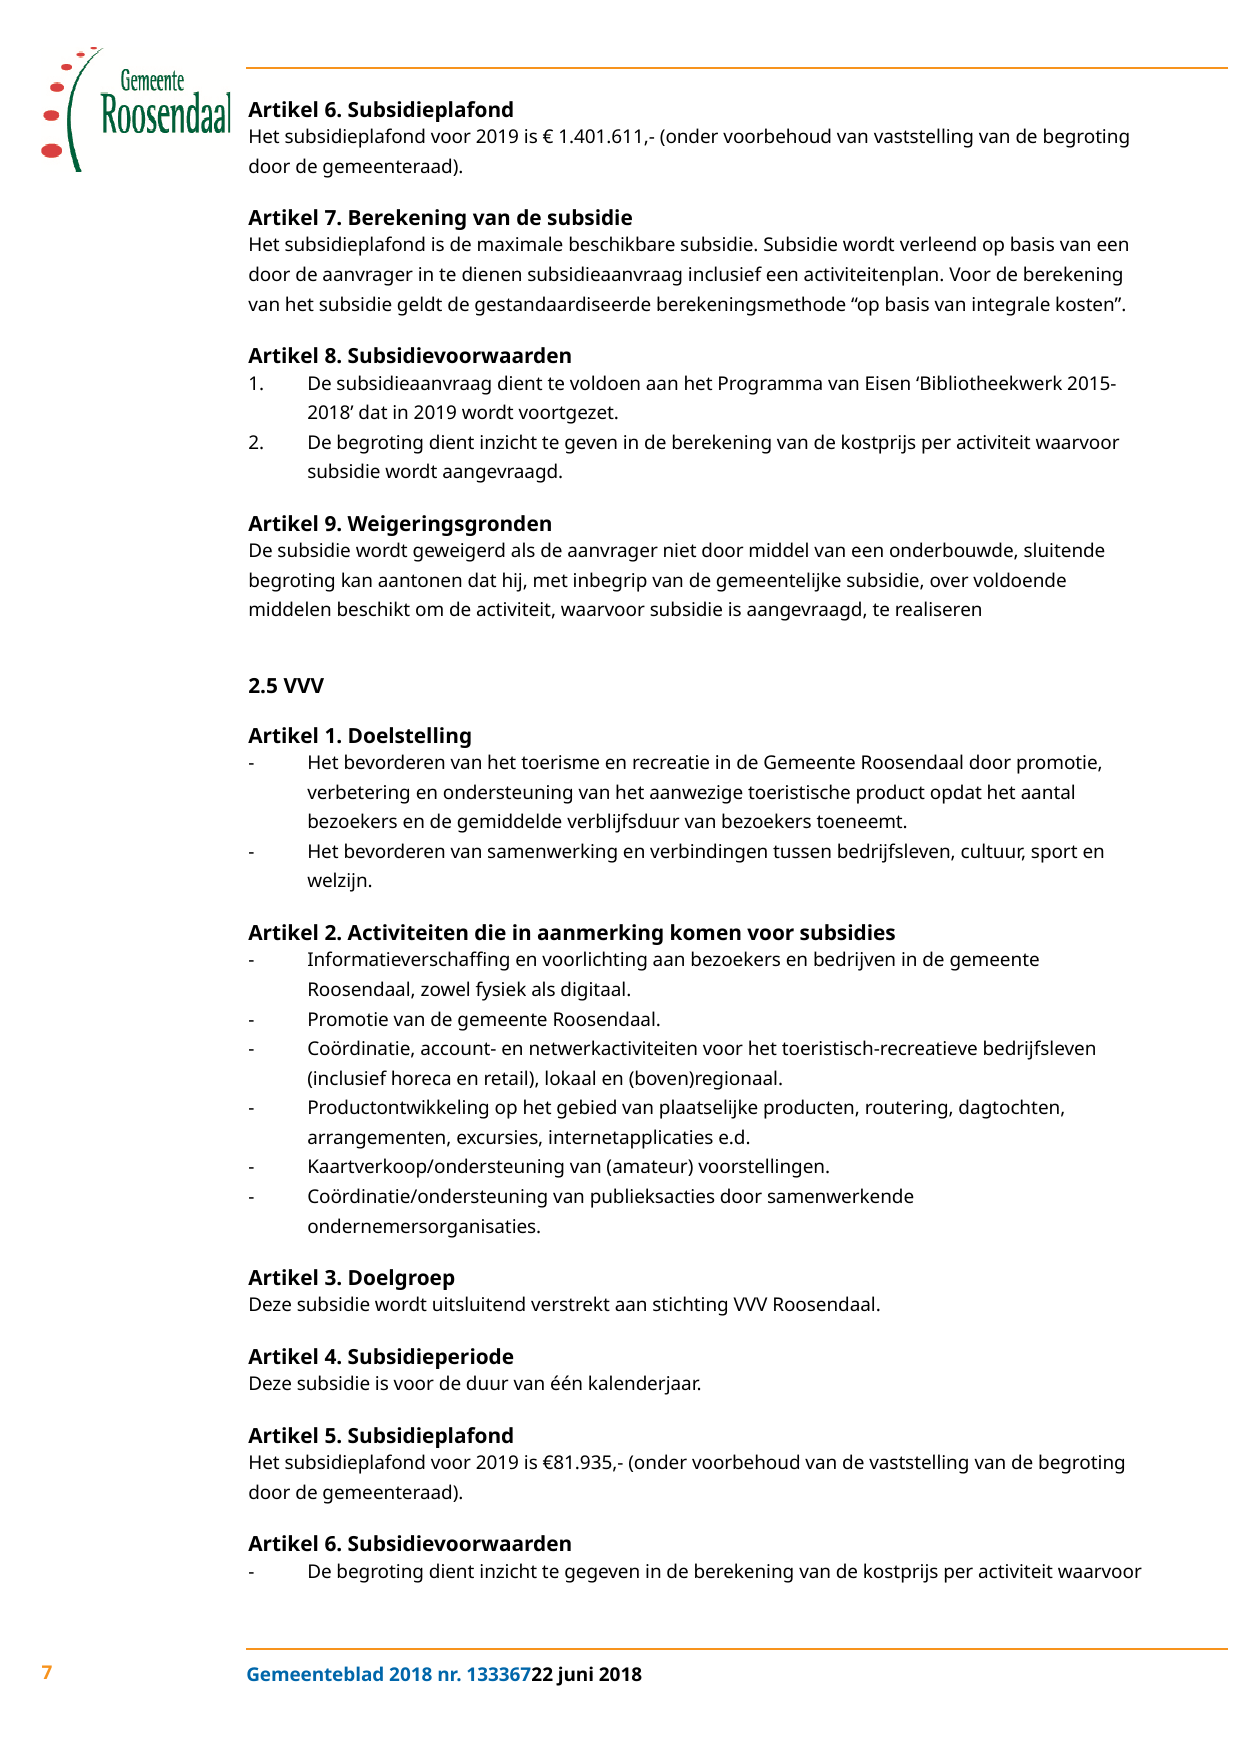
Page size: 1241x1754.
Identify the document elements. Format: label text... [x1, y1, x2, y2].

list Productontwikkeling op het gebied van plaatselijke producten, routering, dagtochten, arrangementen, excursies, internetapplicaties e.d. [248, 1094, 1152, 1150]
text Deze subsidie is voor de duur van één kalenderjaar. [248, 1371, 1152, 1396]
list De begroting dient inzicht te gegeven in de berekening van de kostprijs per activiteit waarvoor [248, 1558, 1152, 1583]
list Promotie van de gemeente Roosendaal. [248, 1006, 1152, 1031]
text Artikel 5. Subsidieplafond [248, 1421, 1152, 1449]
text Artikel 4. Subsidieperiode [248, 1342, 1152, 1371]
text Het subsidieplafond voor 2019 is € 1.401.611,- (onder voorbehoud van vaststelling van de begroting door de gemeenteraad). [248, 123, 1152, 178]
text Artikel 9. Weigeringsgronden [248, 509, 1152, 537]
list Coördinatie/ondersteuning van publieksacties door samenwerkende ondernemersorganisaties. [248, 1183, 1152, 1238]
text Het subsidieplafond voor 2019 is €81.935,- (onder voorbehoud van de vaststelling van de begroting door de gemeenteraad). [248, 1449, 1152, 1505]
text Artikel 3. Doelgroep [248, 1263, 1152, 1292]
text Artikel 6. Subsidieplafond [248, 95, 1152, 123]
list De subsidieaanvraag dient te voldoen aan het Programma van Eisen ‘Bibliotheekwerk 2015-2018’ dat in 2019 wordt voortgezet. [248, 370, 1152, 425]
list De begroting dient inzicht te geven in de berekening van de kostprijs per activiteit waarvoor subsidie wordt aangevraagd. [248, 429, 1152, 484]
list Informatieverschaffing en voorlichting aan bezoekers en bedrijven in de gemeente Roosendaal, zowel fysiek als digitaal. [248, 947, 1152, 1002]
text Artikel 6. Subsidievoorwaarden [248, 1529, 1152, 1558]
text 2.5 VVV [248, 672, 1152, 700]
list Coördinatie, account- en netwerkactiviteiten voor het toeristisch-recreatieve bedrijfsleven (inclusief horeca en retail), lokaal en (boven)regionaal. [248, 1035, 1152, 1091]
text Artikel 1. Doelstelling [248, 721, 1152, 749]
list Het bevorderen van het toerisme en recreatie in de Gemeente Roosendaal door promotie, verbetering en ondersteuning van het aanwezige toeristische product opdat het aantal bezoekers en de gemiddelde verblijfsduur van bezoekers toeneemt. [248, 749, 1152, 834]
list Kaartverkoop/ondersteuning van (amateur) voorstellingen. [248, 1154, 1152, 1179]
text Het subsidieplafond is de maximale beschikbare subsidie. Subsidie wordt verleend op basis van een door de aanvrager in te dienen subsidieaanvraag inclusief een activiteitenplan. Voor de berekening van het subsidie geldt de gestandaardiseerde berekeningsmethode “op basis van integrale kosten”. [248, 232, 1152, 317]
text Artikel 2. Activiteiten die in aanmerking komen voor subsidies [248, 918, 1152, 947]
text Artikel 8. Subsidievoorwaarden [248, 341, 1152, 370]
picture [41, 47, 231, 172]
text Artikel 7. Berekening van de subsidie [248, 203, 1152, 232]
list Het bevorderen van samenwerking en verbindingen tussen bedrijfsleven, cultuur, sport en welzijn. [248, 838, 1152, 893]
text Deze subsidie wordt uitsluitend verstrekt aan stichting VVV Roosendaal. [248, 1292, 1152, 1317]
text De subsidie wordt geweigerd als de aanvrager niet door middel van een onderbouwde, sluitende begroting kan aantonen dat hij, met inbegrip van de gemeentelijke subsidie, over voldoende middelen beschikt om de activiteit, waarvoor subsidie is aangevraagd, te realiseren [248, 537, 1152, 622]
